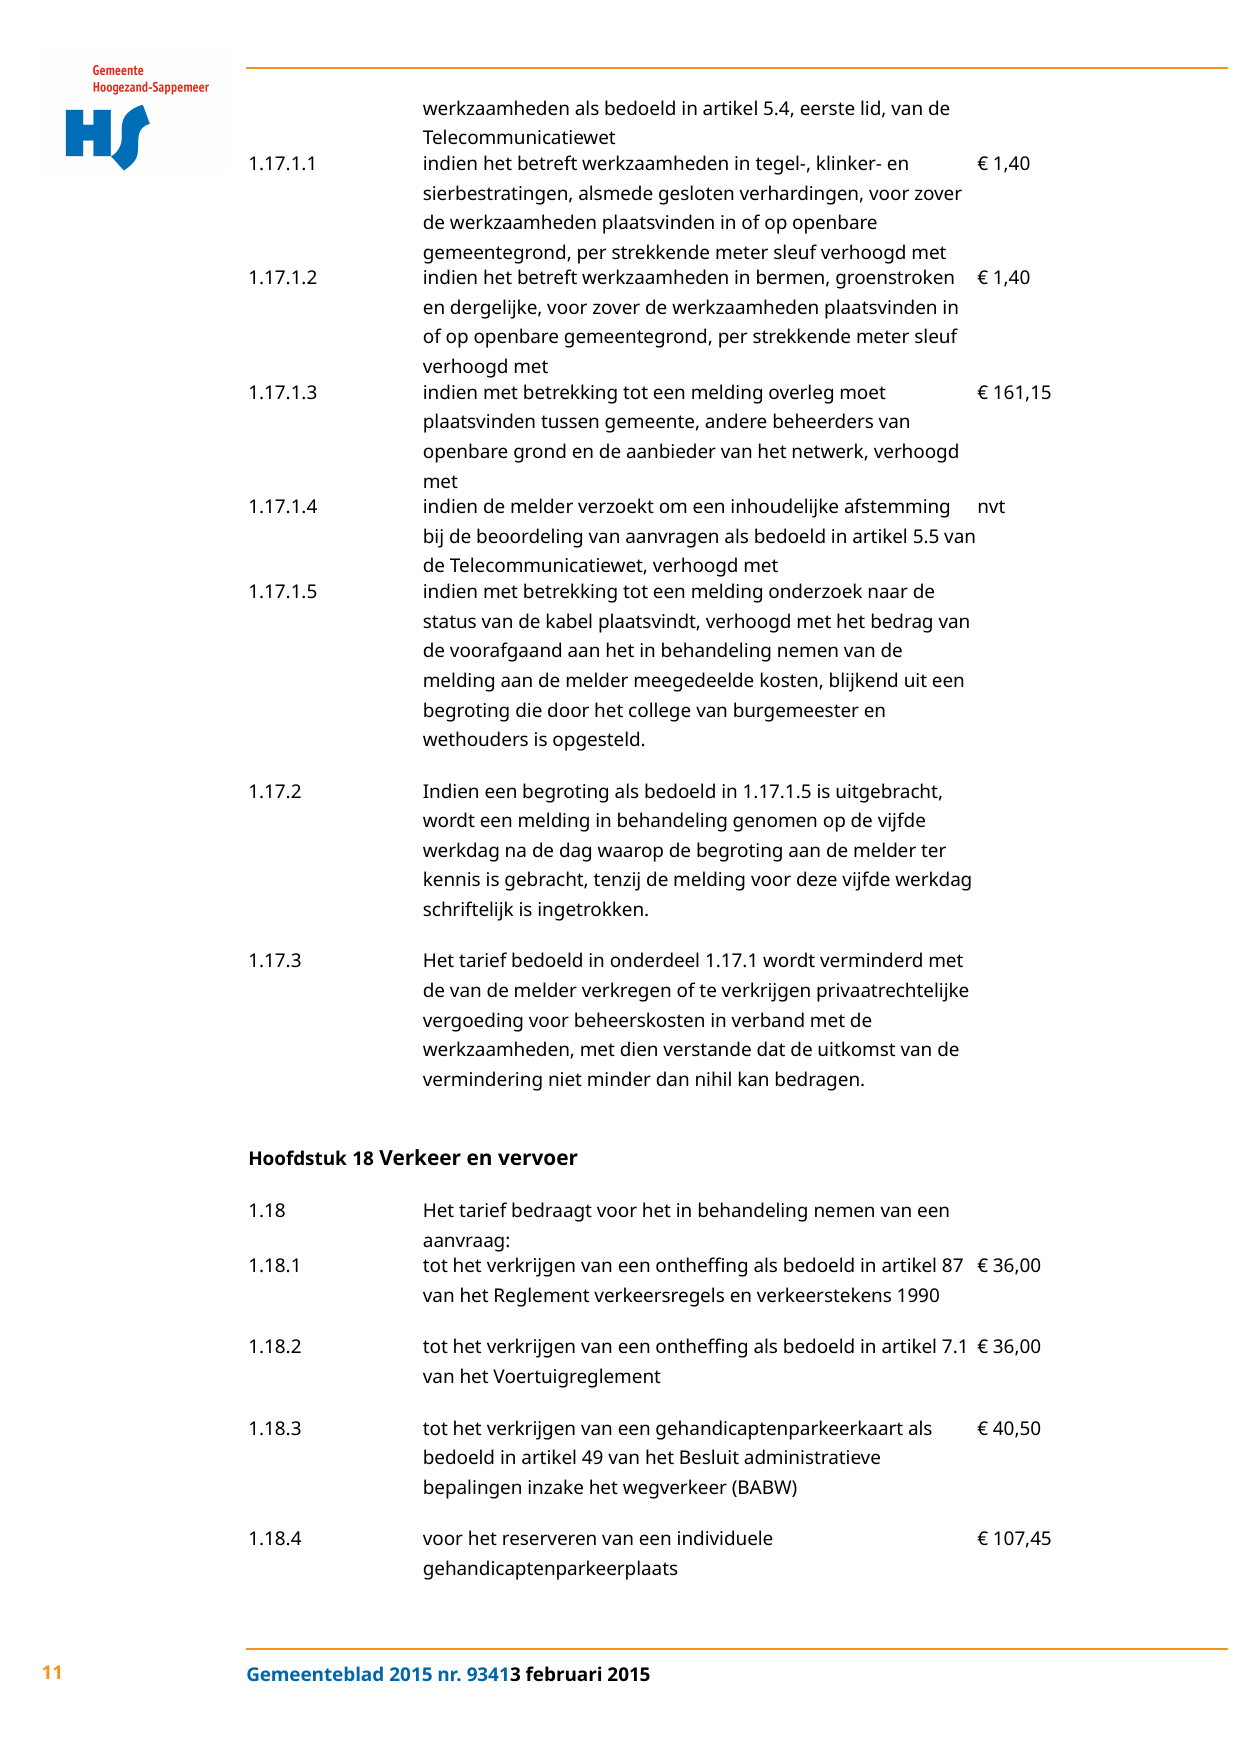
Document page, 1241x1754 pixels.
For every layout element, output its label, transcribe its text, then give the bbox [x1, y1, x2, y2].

table_cell [977, 1308, 1152, 1334]
table_cell € 1,40 [977, 150, 1152, 264]
table_cell 1.18.1 [248, 1253, 423, 1308]
table_header [977, 95, 1152, 150]
table_cell [977, 922, 1152, 948]
table_cell [977, 1500, 1152, 1525]
table_cell [248, 1308, 423, 1334]
table_cell [977, 778, 1152, 922]
table_header Het tarief bedraagt voor het in behandeling nemen van een aanvraag: [423, 1197, 977, 1253]
table_cell [423, 1581, 977, 1606]
table_cell [423, 1389, 977, 1415]
table_cell [977, 1389, 1152, 1415]
table_cell indien met betrekking tot een melding onderzoek naar de status van de kabel plaatsvindt, verhoogd met het bedrag van de voorafgaand aan het in behandeling nemen van de melding aan de melder meegedeelde kosten, blijkend uit een begroting die door het college van burgemeester en wethouders is opgesteld. [423, 579, 977, 752]
table_cell [248, 1500, 423, 1525]
table_header [977, 1197, 1152, 1253]
table_cell [977, 1581, 1152, 1606]
table_cell € 36,00 [977, 1334, 1152, 1389]
table_cell 1.18.3 [248, 1415, 423, 1499]
table_cell € 161,15 [977, 379, 1152, 493]
table_cell [423, 1308, 977, 1334]
table_cell 1.17.2 [248, 778, 423, 922]
table_cell [248, 922, 423, 948]
table_cell Het tarief bedoeld in onderdeel 1.17.1 wordt verminderd met de van de melder verkregen of te verkrijgen privaatrechtelijke vergoeding voor beheerskosten in verband met de werkzaamheden, met dien verstande dat de uitkomst van de vermindering niet minder dan nihil kan bedragen. [423, 948, 977, 1092]
text Hoofdstuk 18 Verkeer en vervoer [248, 1143, 1152, 1172]
table_cell € 107,45 [977, 1525, 1152, 1581]
table_cell [423, 1500, 977, 1525]
table_cell 1.17.1.1 [248, 150, 423, 264]
table_cell tot het verkrijgen van een gehandicaptenparkeerkaart als bedoeld in artikel 49 van het Besluit administratieve bepalingen inzake het wegverkeer (BABW) [423, 1415, 977, 1499]
table_header 1.18 [248, 1197, 423, 1253]
table_cell voor het reserveren van een individuele gehandicaptenparkeerplaats [423, 1525, 977, 1581]
table_cell [977, 579, 1152, 752]
table_cell [423, 752, 977, 778]
table_cell 1.18.2 [248, 1334, 423, 1389]
table_cell [423, 922, 977, 948]
table_cell indien het betreft werkzaamheden in tegel-, klinker- en sierbestratingen, alsmede gesloten verhardingen, voor zover de werkzaamheden plaatsvinden in of op openbare gemeentegrond, per strekkende meter sleuf verhoogd met [423, 150, 977, 264]
table_cell [977, 752, 1152, 778]
table_cell 1.18.4 [248, 1525, 423, 1581]
table_header [248, 95, 423, 150]
table_cell indien met betrekking tot een melding overleg moet plaatsvinden tussen gemeente, andere beheerders van openbare grond en de aanbieder van het netwerk, verhoogd met [423, 379, 977, 493]
table_cell 1.17.1.4 [248, 494, 423, 578]
table_cell Indien een begroting als bedoeld in 1.17.1.5 is uitgebracht, wordt een melding in behandeling genomen op de vijfde werkdag na de dag waarop de begroting aan de melder ter kennis is gebracht, tenzij de melding voor deze vijfde werkdag schriftelijk is ingetrokken. [423, 778, 977, 922]
table_cell indien het betreft werkzaamheden in bermen, groenstroken en dergelijke, voor zover de werkzaamheden plaatsvinden in of op openbare gemeentegrond, per strekkende meter sleuf verhoogd met [423, 265, 977, 379]
table_cell 1.17.1.2 [248, 265, 423, 379]
table_cell nvt [977, 494, 1152, 578]
table_cell tot het verkrijgen van een ontheffing als bedoeld in artikel 7.1 van het Voertuigreglement [423, 1334, 977, 1389]
picture [41, 47, 231, 172]
table_cell € 40,50 [977, 1415, 1152, 1499]
table_cell 1.17.1.3 [248, 379, 423, 493]
table_cell 1.17.3 [248, 948, 423, 1092]
table_cell tot het verkrijgen van een ontheffing als bedoeld in artikel 87 van het Reglement verkeersregels en verkeerstekens 1990 [423, 1253, 977, 1308]
table_cell € 36,00 [977, 1253, 1152, 1308]
table_cell 1.17.1.5 [248, 579, 423, 752]
table_cell [248, 1581, 423, 1606]
table_cell [248, 1389, 423, 1415]
table_cell indien de melder verzoekt om een inhoudelijke afstemming bij de beoordeling van aanvragen als bedoeld in artikel 5.5 van de Telecommunicatiewet, verhoogd met [423, 494, 977, 578]
table_cell € 1,40 [977, 265, 1152, 379]
table_cell [248, 752, 423, 778]
table_header werkzaamheden als bedoeld in artikel 5.4, eerste lid, van de Telecommunicatiewet [423, 95, 977, 150]
table_cell [977, 948, 1152, 1092]
